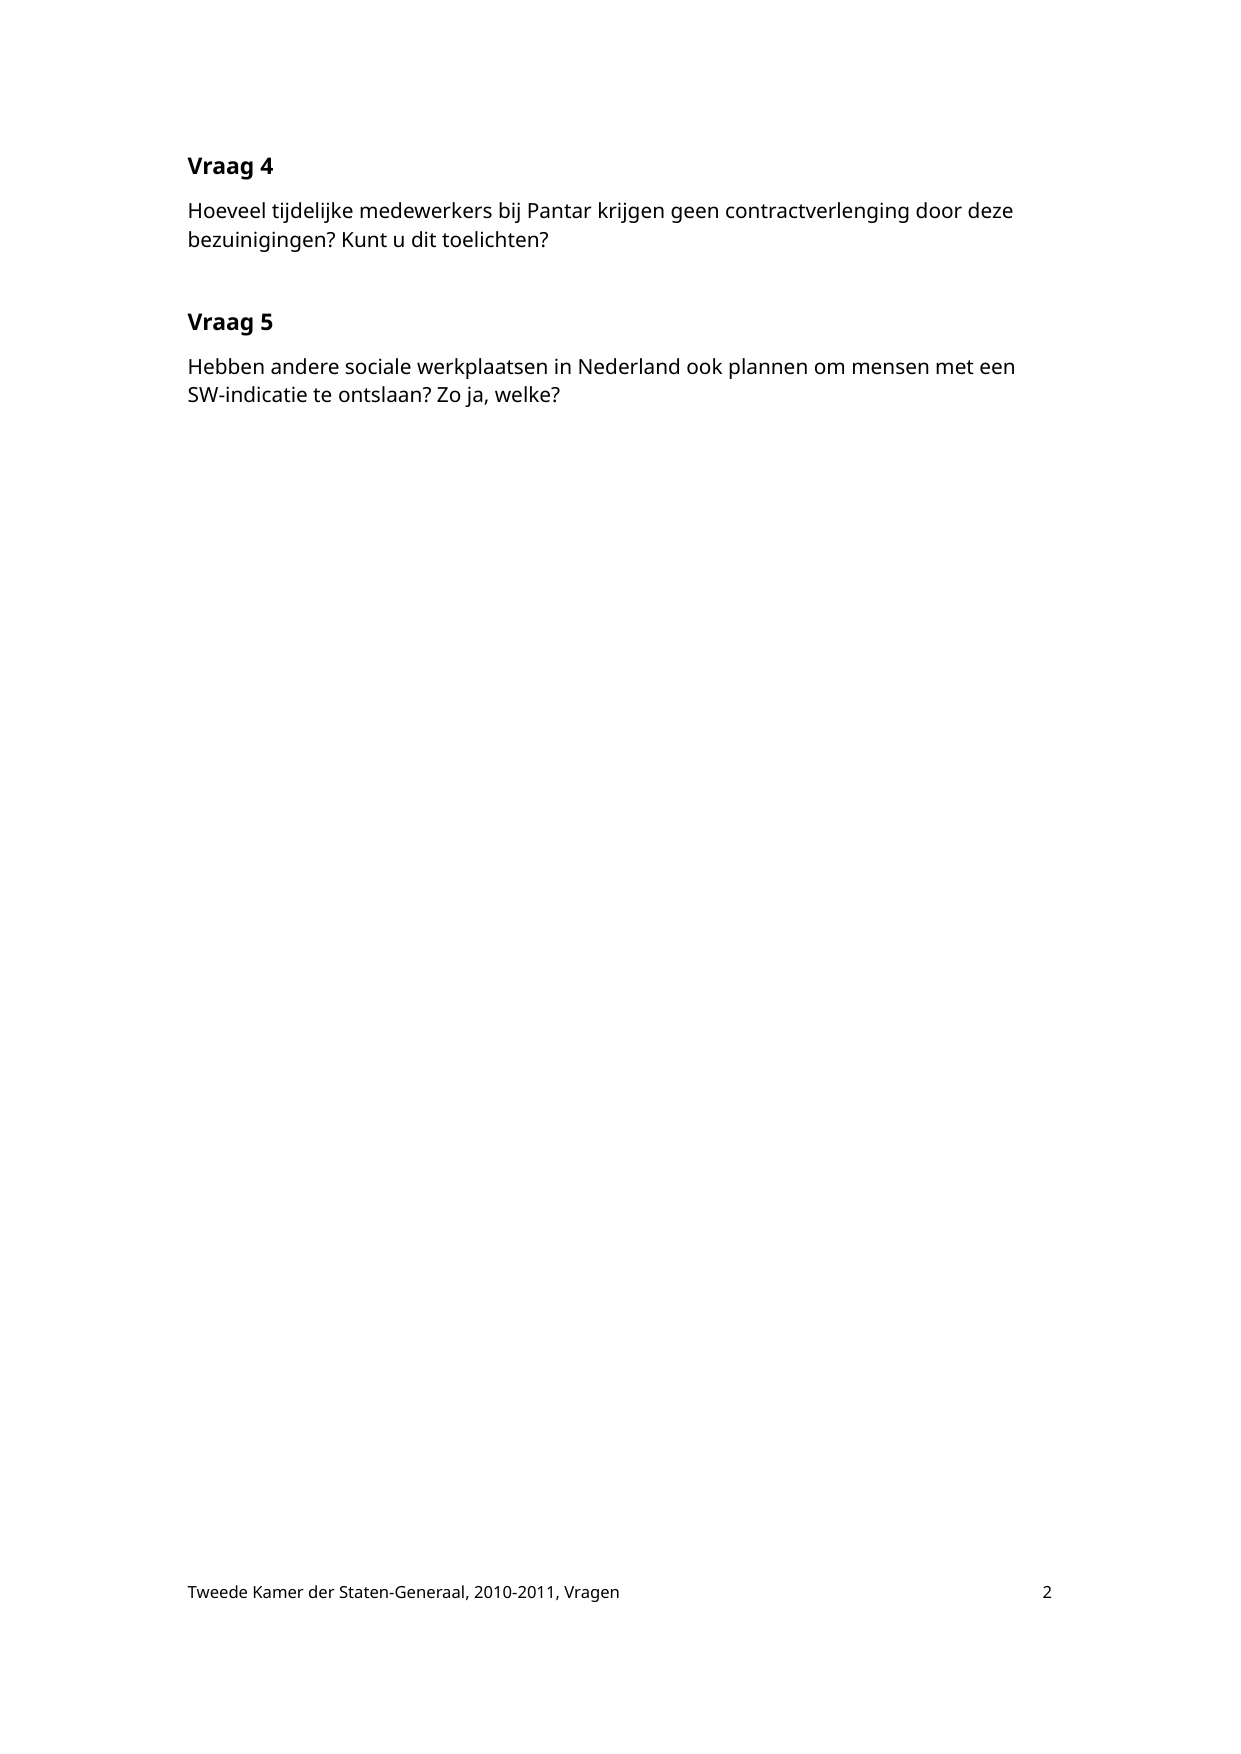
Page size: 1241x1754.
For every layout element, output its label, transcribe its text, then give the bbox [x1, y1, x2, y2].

subtitle Vraag 5 [187, 306, 1053, 337]
text Hebben andere sociale werkplaatsen in Nederland ook plannen om mensen met een SW-indicatie te ontslaan? Zo ja, welke? [187, 352, 1053, 409]
subtitle Vraag 4 [187, 150, 1053, 181]
text Hoeveel tijdelijke medewerkers bij Pantar krijgen geen contractverlenging door deze bezuinigingen? Kunt u dit toelichten? [187, 196, 1053, 253]
